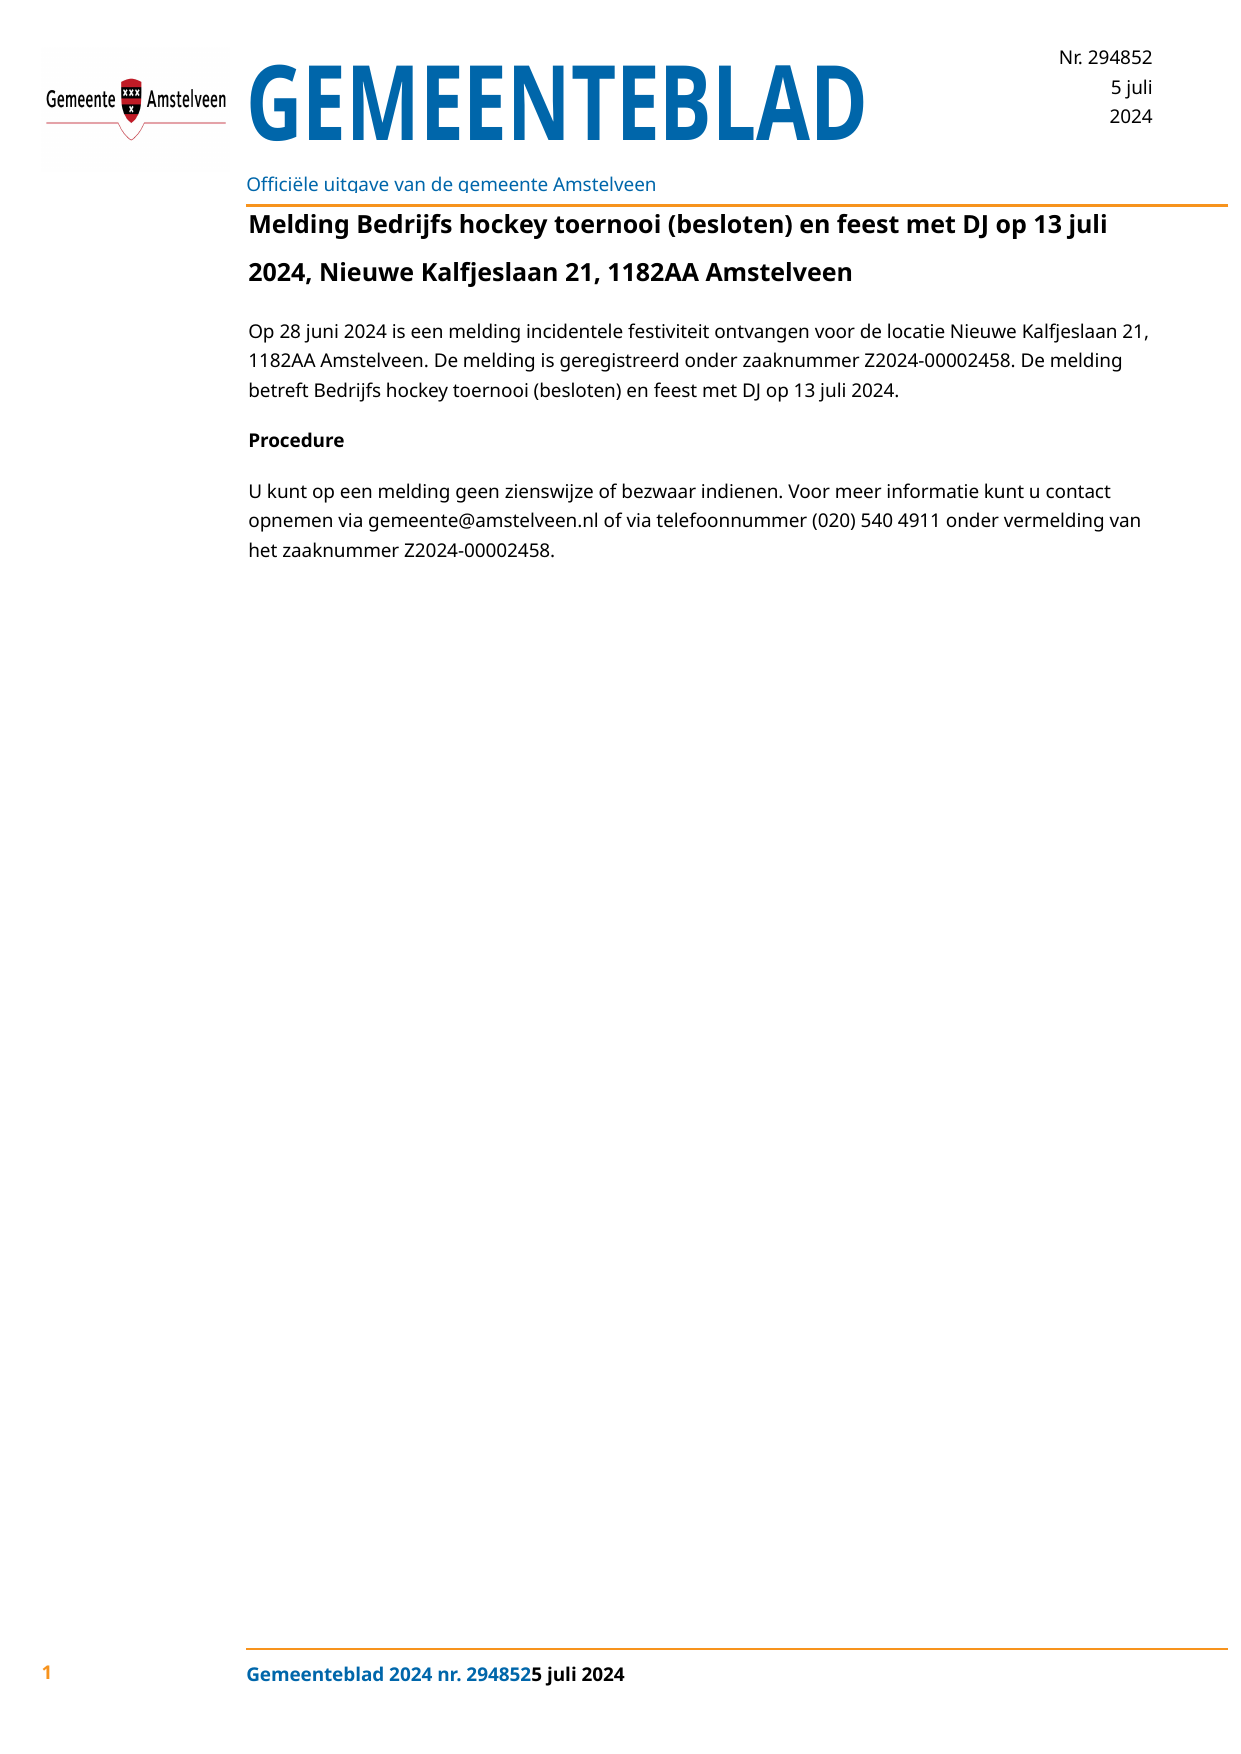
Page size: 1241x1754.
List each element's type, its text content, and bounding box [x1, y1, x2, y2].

text Procedure [248, 427, 1152, 453]
picture [41, 47, 231, 172]
text Melding Bedrijfs hockey toernooi (besloten) en feest met DJ op 13 juli 2024, Nieuwe Kalfjeslaan 21, 1182AA Amstelveen [248, 207, 1152, 288]
text Op 28 juni 2024 is een melding incidentele festiviteit ontvangen voor de locatie Nieuwe Kalfjeslaan 21, 1182AA Amstelveen. De melding is geregistreerd onder zaaknummer Z2024-00002458. De melding betreft Bedrijfs hockey toernooi (besloten) en feest met DJ op 13 juli 2024. [248, 318, 1152, 403]
text U kunt op een melding geen zienswijze of bezwaar indienen. Voor meer informatie kunt u contact opnemen via gemeente@amstelveen.nl of via telefoonnummer (020) 540 4911 onder vermelding van het zaaknummer Z2024-00002458. [248, 478, 1152, 563]
